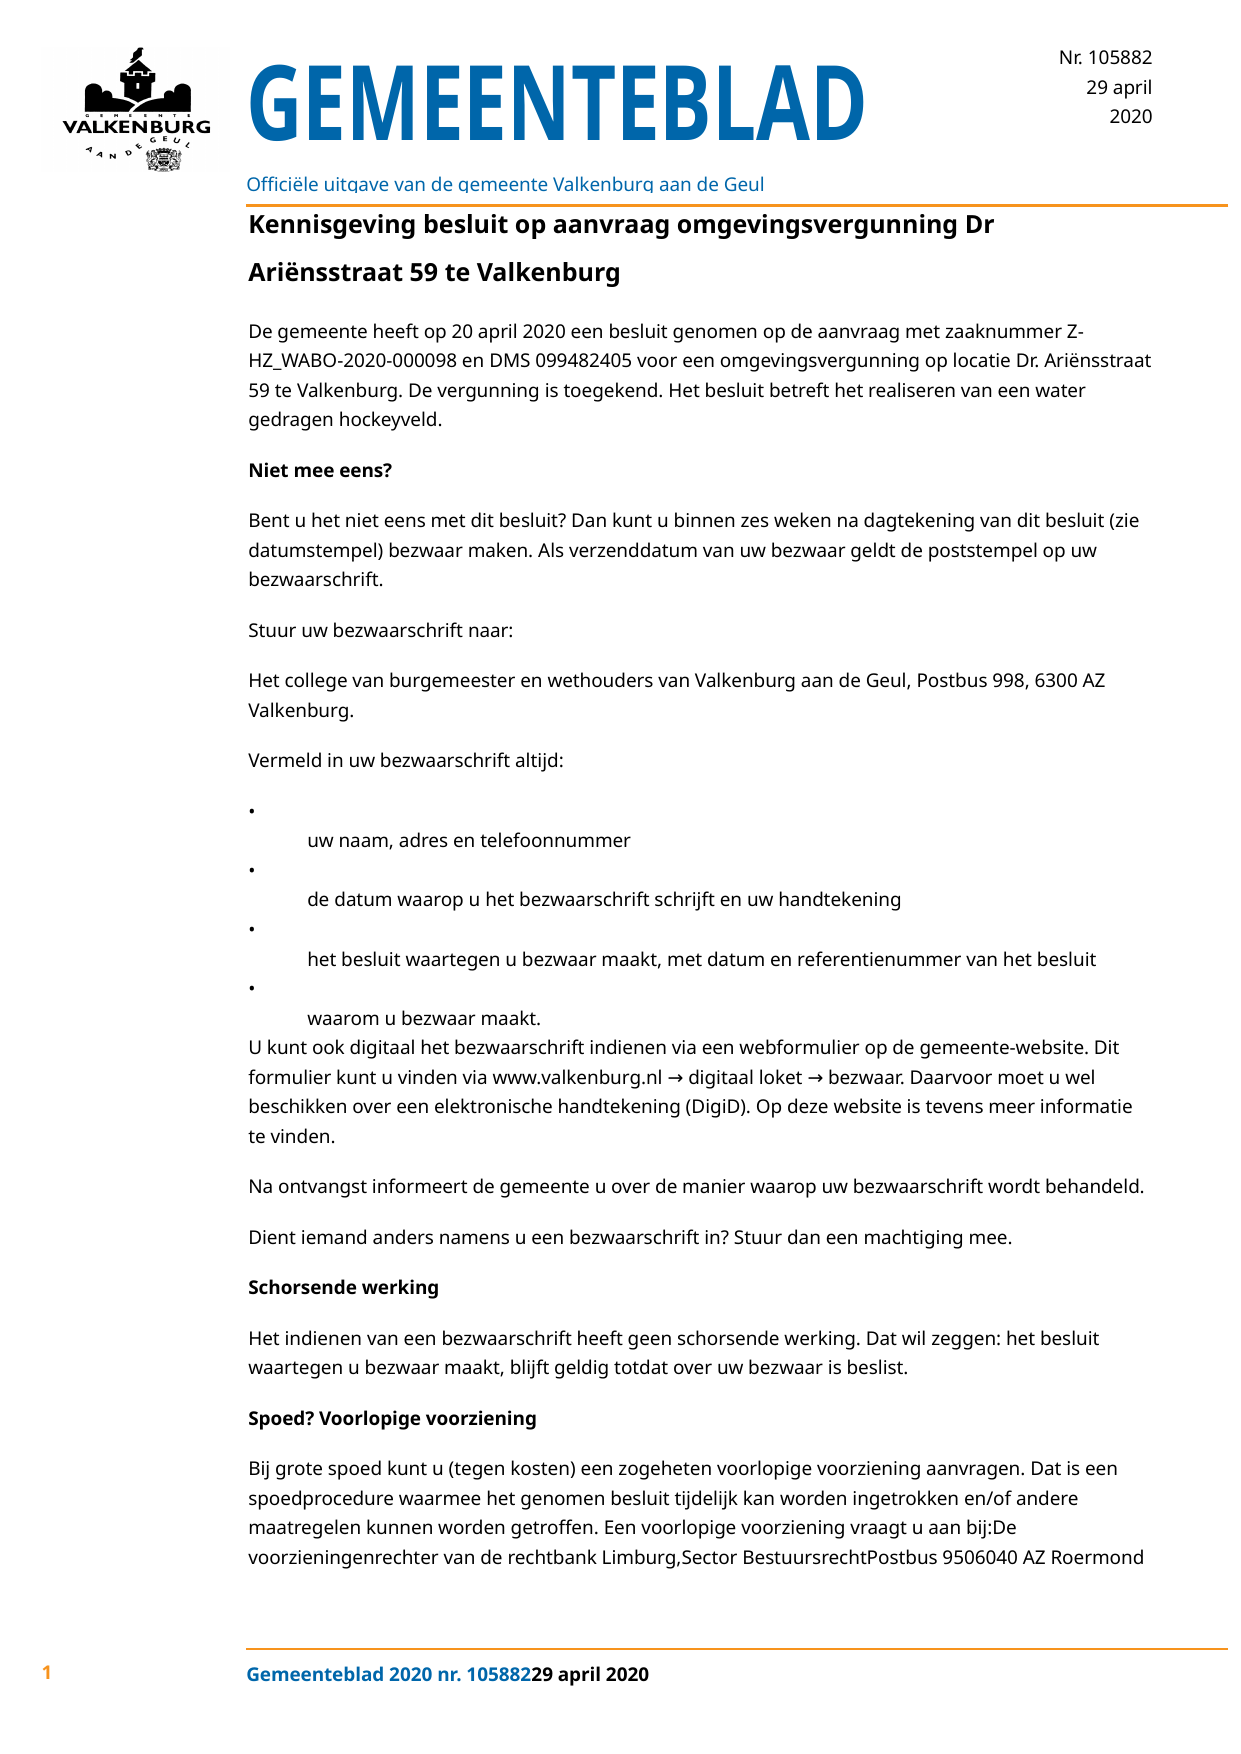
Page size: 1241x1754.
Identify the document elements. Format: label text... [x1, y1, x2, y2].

list de datum waarop u het bezwaarschrift schrijft en uw handtekening [248, 887, 1152, 912]
text De gemeente heeft op 20 april 2020 een besluit genomen op de aanvraag met zaaknummer Z-HZ_WABO-2020-000098 en DMS 099482405 voor een omgevingsvergunning op locatie Dr. Ariënsstraat 59 te Valkenburg. De vergunning is toegekend. Het besluit betreft het realiseren van een water gedragen hockeyveld. [248, 318, 1152, 432]
text Dient iemand anders namens u een bezwaarschrift in? Stuur dan een machtiging mee. [248, 1224, 1152, 1250]
text Niet mee eens? [248, 457, 1152, 483]
picture [41, 47, 231, 172]
text Schorsende werking [248, 1274, 1152, 1300]
text Bent u het niet eens met dit besluit? Dan kunt u binnen zes weken na dagtekening van dit besluit (zie datumstempel) bezwaar maken. Als verzenddatum van uw bezwaar geldt de poststempel op uw bezwaarschrift. [248, 507, 1152, 592]
list uw naam, adres en telefoonnummer [248, 827, 1152, 853]
text Het indienen van een bezwaarschrift heeft geen schorsende werking. Dat wil zeggen: het besluit waartegen u bezwaar maakt, blijft geldig totdat over uw bezwaar is beslist. [248, 1325, 1152, 1380]
text Spoed? Voorlopige voorziening [248, 1405, 1152, 1431]
text Vermeld in uw bezwaarschrift altijd: [248, 747, 1152, 773]
text Na ontvangst informeert de gemeente u over de manier waarop uw bezwaarschrift wordt behandeld. [248, 1174, 1152, 1199]
text Bij grote spoed kunt u (tegen kosten) een zogeheten voorlopige voorziening aanvragen. Dat is een spoedprocedure waarmee het genomen besluit tijdelijk kan worden ingetrokken en/of andere maatregelen kunnen worden getroffen. Een voorlopige voorziening vraagt u aan bij:De voorzieningenrechter van de rechtbank Limburg,Sector BestuursrechtPostbus 9506040 AZ Roermond [248, 1455, 1152, 1570]
text Het college van burgemeester en wethouders van Valkenburg aan de Geul, Postbus 998, 6300 AZ Valkenburg. [248, 667, 1152, 723]
list waarom u bezwaar maakt. [248, 1005, 1152, 1031]
text Stuur uw bezwaarschrift naar: [248, 617, 1152, 643]
text U kunt ook digitaal het bezwaarschrift indienen via een webformulier op de gemeente-website. Dit formulier kunt u vinden via www.valkenburg.nl → digitaal loket → bezwaar. Daarvoor moet u wel beschikken over een elektronische handtekening (DigiD). Op deze website is tevens meer informatie te vinden. [248, 1034, 1152, 1149]
text Kennisgeving besluit op aanvraag omgevingsvergunning Dr Ariënsstraat 59 te Valkenburg [248, 207, 1152, 288]
list het besluit waartegen u bezwaar maakt, met datum en referentienummer van het besluit [248, 946, 1152, 972]
